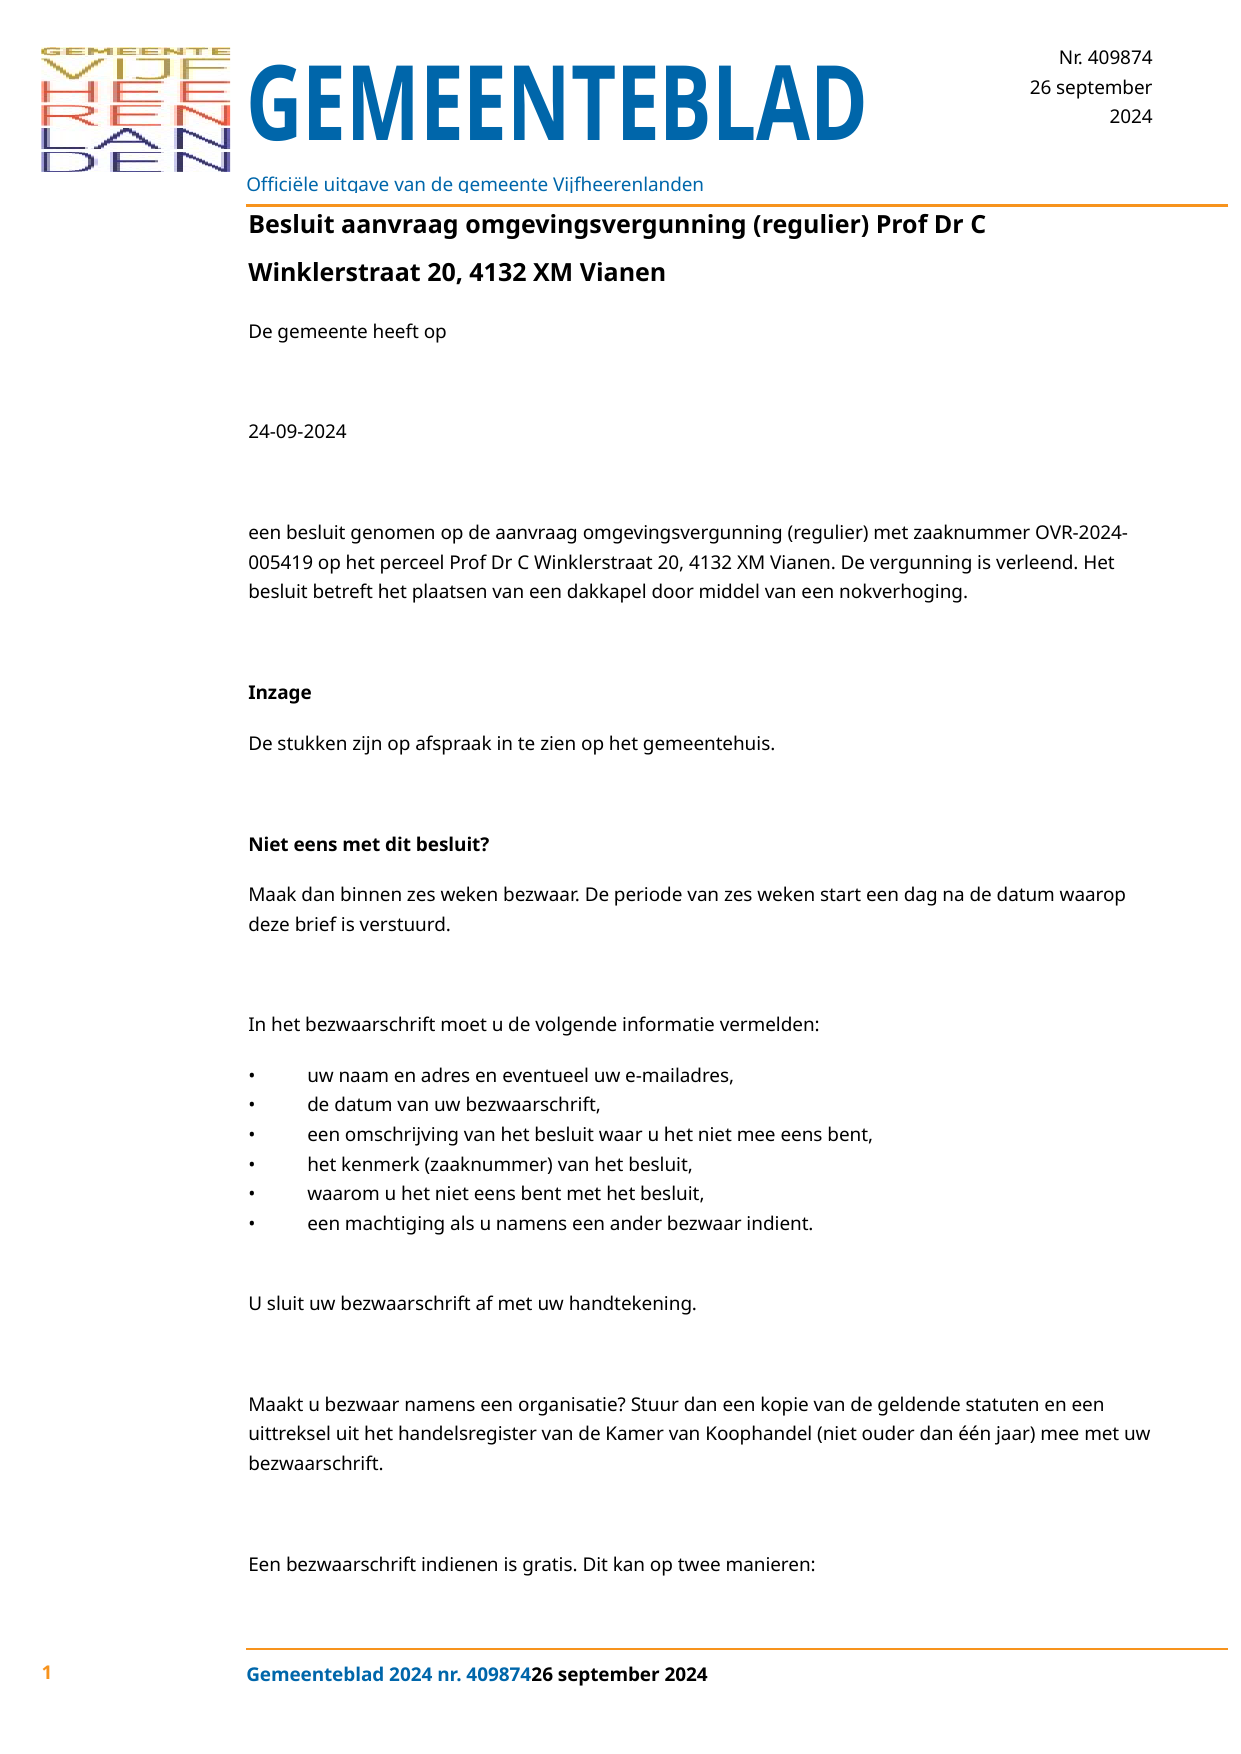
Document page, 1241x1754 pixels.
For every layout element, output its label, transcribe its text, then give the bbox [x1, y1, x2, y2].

list het kenmerk (zaaknummer) van het besluit, [248, 1151, 1152, 1177]
text 24-09-2024 [248, 419, 1152, 444]
text Besluit aanvraag omgevingsvergunning (regulier) Prof Dr C Winklerstraat 20, 4132 XM Vianen [248, 207, 1152, 288]
list een machtiging als u namens een ander bezwaar indient. [248, 1210, 1152, 1236]
list uw naam en adres en eventueel uw e-mailadres, [248, 1062, 1152, 1088]
text U sluit uw bezwaarschrift af met uw handtekening. [248, 1290, 1152, 1316]
picture [41, 47, 231, 172]
text Een bezwaarschrift indienen is gratis. Dit kan op twee manieren: [248, 1551, 1152, 1577]
text Maak dan binnen zes weken bezwaar. De periode van zes weken start een dag na de datum waarop deze brief is verstuurd. [248, 881, 1152, 937]
text een besluit genomen op de aanvraag omgevingsvergunning (regulier) met zaaknummer OVR-2024-005419 op het perceel Prof Dr C Winklerstraat 20, 4132 XM Vianen. De vergunning is verleend. Het besluit betreft het plaatsen van een dakkapel door middel van een nokverhoging. [248, 519, 1152, 604]
text De gemeente heeft op [248, 318, 1152, 344]
text Inzage [248, 679, 1152, 705]
text In het bezwaarschrift moet u de volgende informatie vermelden: [248, 1012, 1152, 1037]
list de datum van uw bezwaarschrift, [248, 1092, 1152, 1117]
list een omschrijving van het besluit waar u het niet mee eens bent, [248, 1121, 1152, 1147]
text De stukken zijn op afspraak in te zien op het gemeentehuis. [248, 730, 1152, 756]
list waarom u het niet eens bent met het besluit, [248, 1180, 1152, 1206]
text Maakt u bezwaar namens een organisatie? Stuur dan een kopie van de geldende statuten en een uittreksel uit het handelsregister van de Kamer van Koophandel (niet ouder dan één jaar) mee met uw bezwaarschrift. [248, 1391, 1152, 1476]
text Niet eens met dit besluit? [248, 831, 1152, 857]
